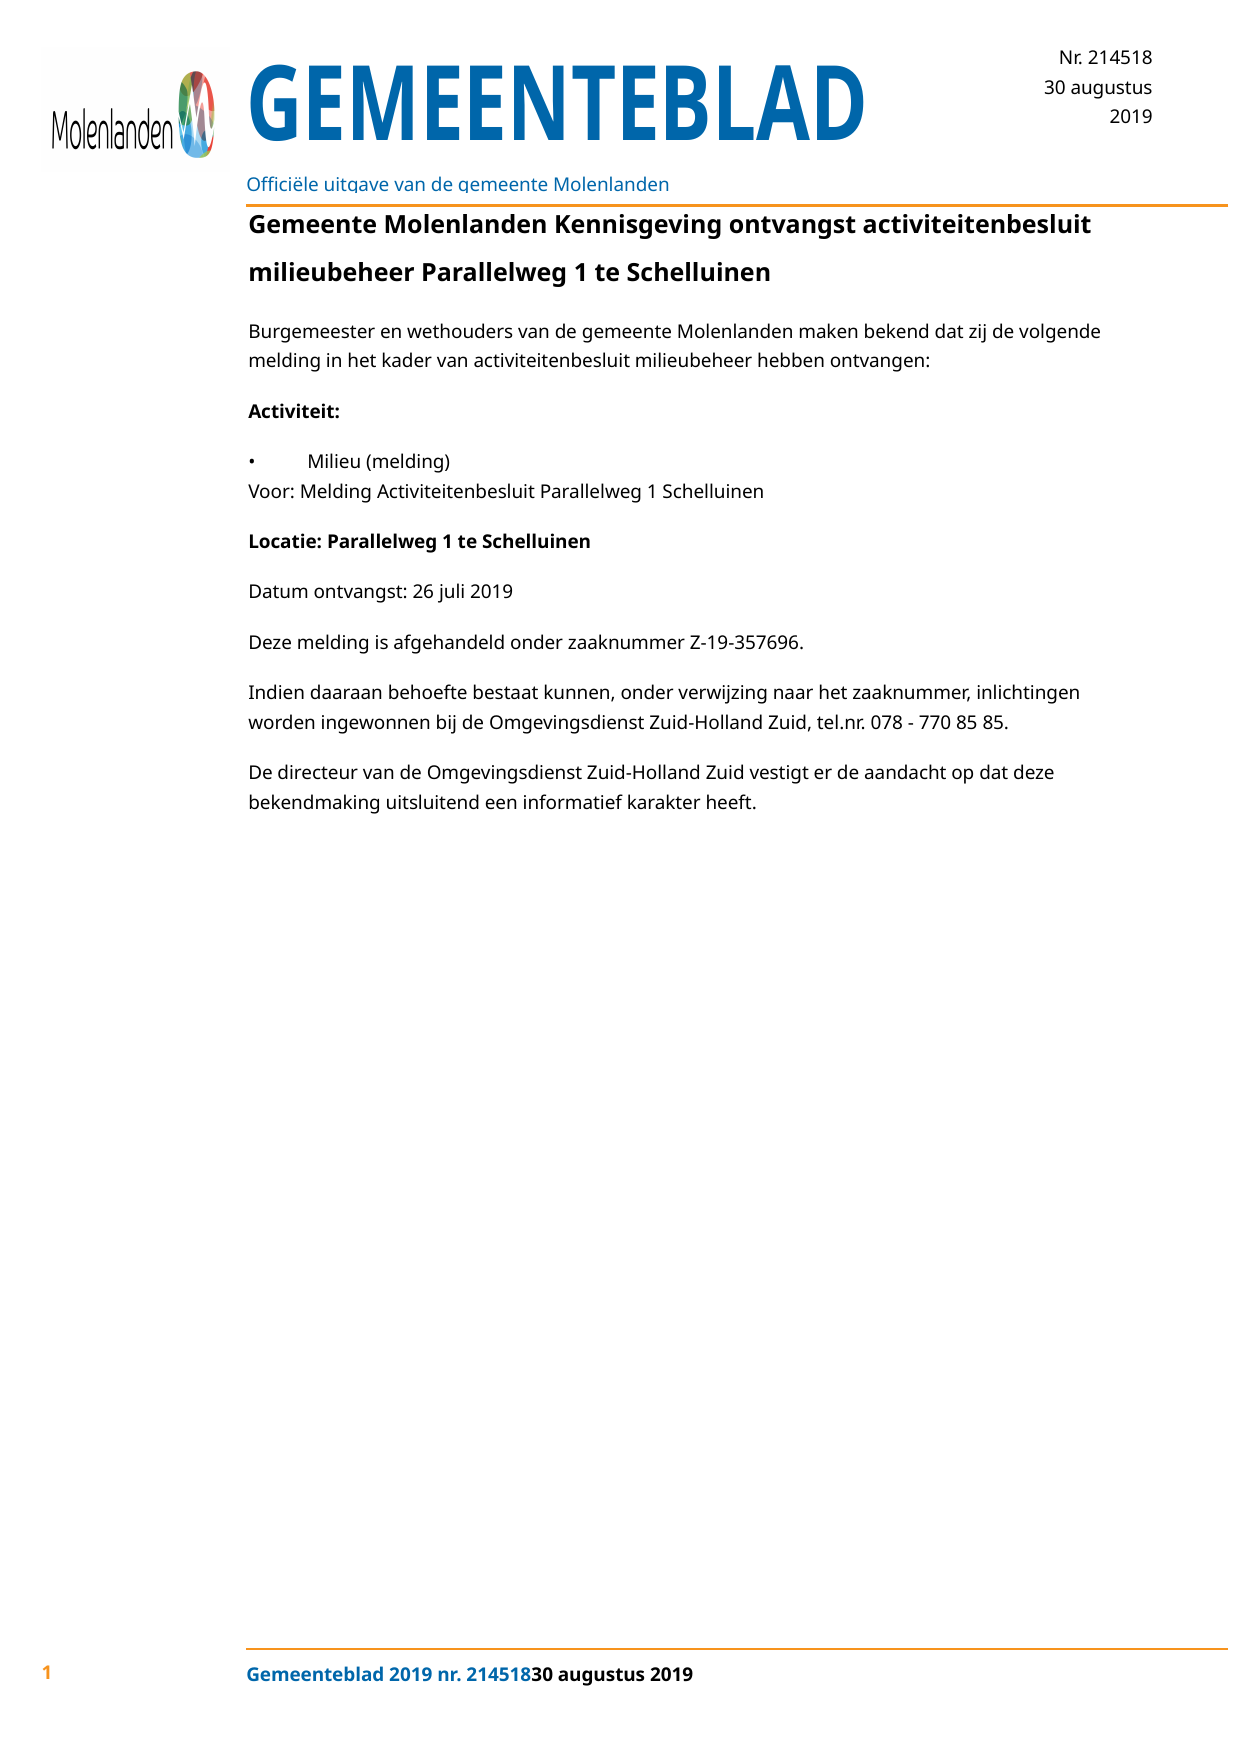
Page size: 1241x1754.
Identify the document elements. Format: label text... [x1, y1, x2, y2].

text Datum ontvangst: 26 juli 2019 [248, 579, 1152, 604]
text Voor: Melding Activiteitenbesluit Parallelweg 1 Schelluinen [248, 478, 1152, 504]
text Indien daaraan behoefte bestaat kunnen, onder verwijzing naar het zaaknummer, inlichtingen worden ingewonnen bij de Omgevingsdienst Zuid-Holland Zuid, tel.nr. 078 - 770 85 85. [248, 679, 1152, 735]
text Activiteit: [248, 398, 1152, 424]
text De directeur van de Omgevingsdienst Zuid-Holland Zuid vestigt er de aandacht op dat deze bekendmaking uitsluitend een informatief karakter heeft. [248, 759, 1152, 815]
text Gemeente Molenlanden Kennisgeving ontvangst activiteitenbesluit milieubeheer Parallelweg 1 te Schelluinen [248, 207, 1152, 288]
text Burgemeester en wethouders van de gemeente Molenlanden maken bekend dat zij de volgende melding in het kader van activiteitenbesluit milieubeheer hebben ontvangen: [248, 318, 1152, 373]
picture [41, 47, 231, 172]
text Deze melding is afgehandeld onder zaaknummer Z-19-357696. [248, 629, 1152, 655]
list Milieu (melding) [248, 448, 1152, 474]
text Locatie: Parallelweg 1 te Schelluinen [248, 528, 1152, 554]
